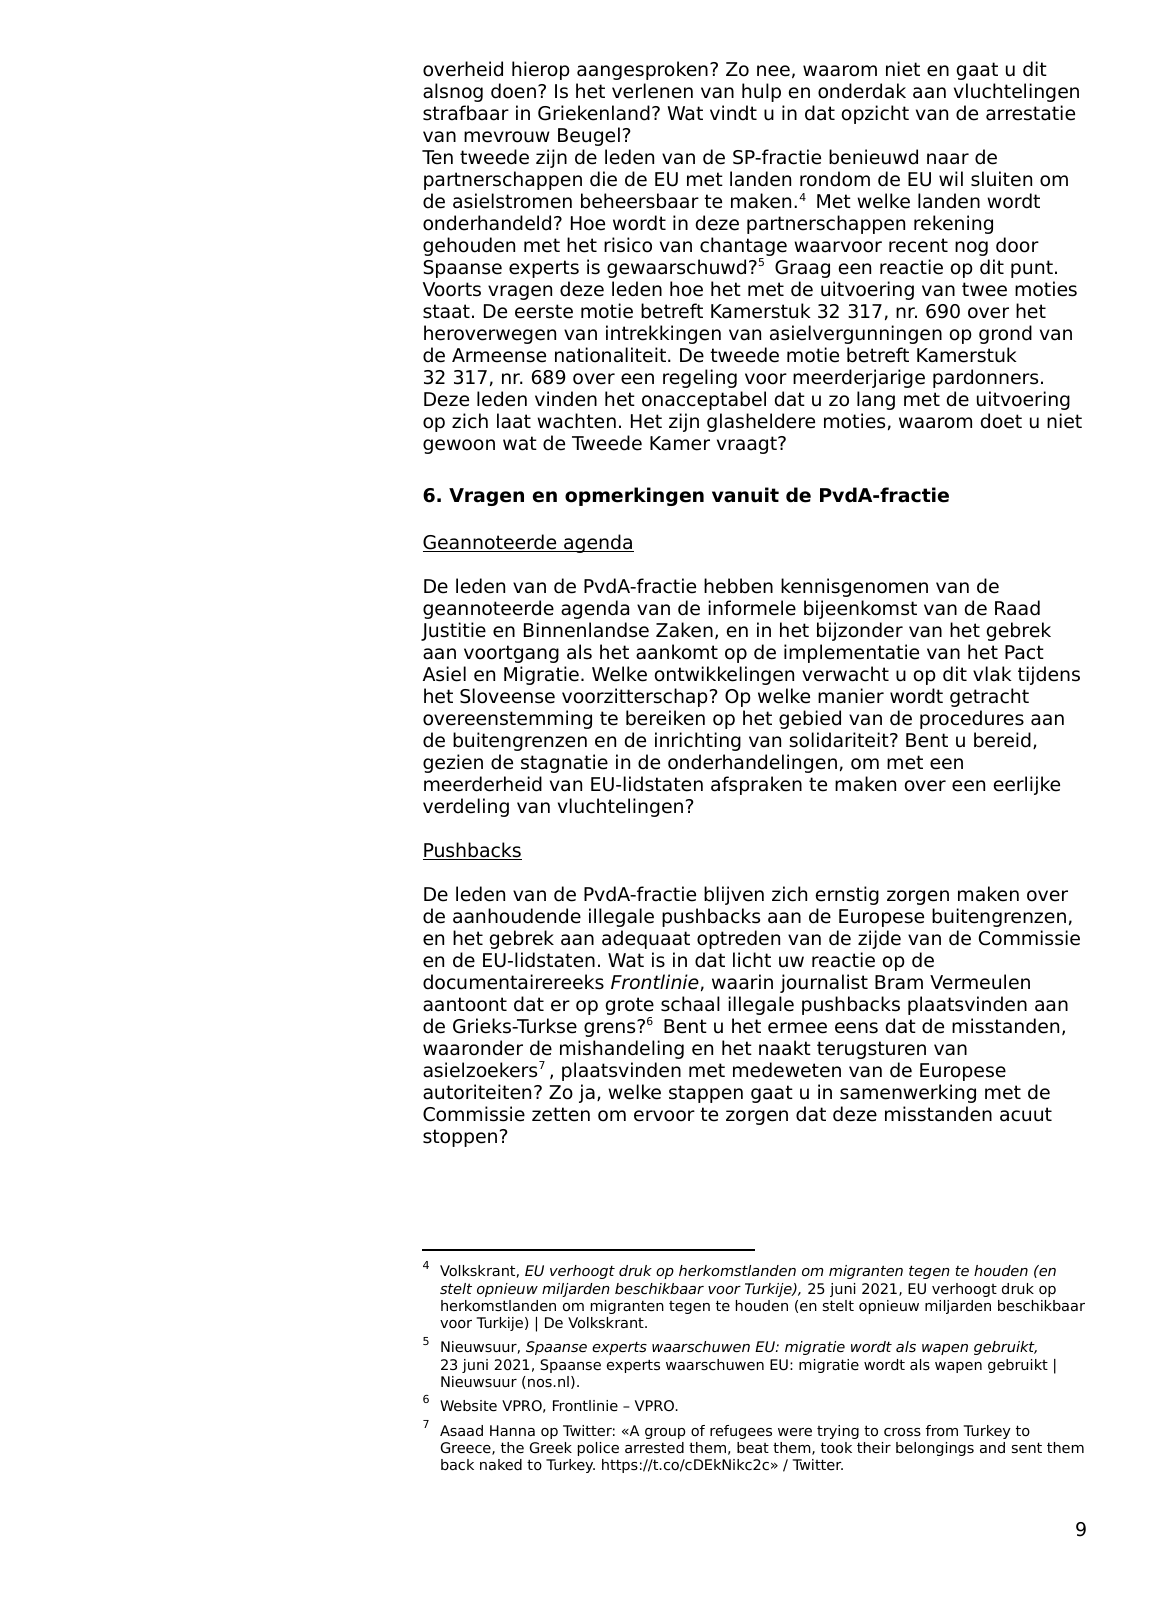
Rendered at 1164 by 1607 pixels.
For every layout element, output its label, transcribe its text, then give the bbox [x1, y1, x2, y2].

text overheid hierop aangesproken? Zo nee, waarom niet en gaat u dit alsnog doen? Is het verlenen van hulp en onderdak aan vluchtelingen strafbaar in Griekenland? Wat vindt u in dat opzicht van de arrestatie van mevrouw Beugel? [422, 59, 1087, 147]
text Voorts vragen deze leden hoe het met de uitvoering van twee moties staat. De eerste motie betreft Kamerstuk 32 317, nr. 690 over het heroverwegen van intrekkingen van asielvergunningen op grond van de Armeense nationaliteit. De tweede motie betreft Kamerstuk 32 317, nr. 689 over een regeling voor meerderjarige pardonners. Deze leden vinden het onacceptabel dat u zo lang met de uitvoering op zich laat wachten. Het zijn glasheldere moties, waarom doet u niet gewoon wat de Tweede Kamer vraagt? [422, 279, 1087, 455]
text De leden van de PvdA-fractie hebben kennisgenomen van de geannoteerde agenda van de informele bijeenkomst van de Raad Justitie en Binnenlandse Zaken, en in het bijzonder van het gebrek aan voortgang als het aankomt op de implementatie van het Pact Asiel en Migratie. Welke ontwikkelingen verwacht u op dit vlak tijdens het Sloveense voorzitterschap? Op welke manier wordt getracht overeenstemming te bereiken op het gebied van de procedures aan de buitengrenzen en de inrichting van solidariteit? Bent u bereid, gezien de stagnatie in de onderhandelingen, om met een meerderheid van EU-lidstaten afspraken te maken over een eerlijke verdeling van vluchtelingen? [422, 576, 1087, 818]
subtitle 6. Vragen en opmerkingen vanuit de PvdA-fractie [422, 485, 1087, 507]
text Asaad Hanna op Twitter: «A group of refugees were trying to cross from Turkey to Greece, the Greek police arrested them, beat them, took their belongings and sent them back naked to Turkey. https://t.co/cDEkNikc2c» / Twitter. [422, 1418, 1087, 1474]
text Nieuwsuur, Spaanse experts waarschuwen EU: migratie wordt als wapen gebruikt, 23 juni 2021, Spaanse experts waarschuwen EU: migratie wordt als wapen gebruikt | Nieuwsuur (nos.nl). [422, 1335, 1087, 1391]
text De leden van de PvdA-fractie blijven zich ernstig zorgen maken over de aanhoudende illegale pushbacks aan de Europese buitengrenzen, en het gebrek aan adequaat optreden van de zijde van de Commissie en de EU-lidstaten. Wat is in dat licht uw reactie op de documentairereeks Frontlinie, waarin journalist Bram Vermeulen aantoont dat er op grote schaal illegale pushbacks plaatsvinden aan de Grieks-Turkse grens? Bent u het ermee eens dat de misstanden, waaronder de mishandeling en het naakt terugsturen van asielzoekers, plaatsvinden met medeweten van de Europese autoriteiten? Zo ja, welke stappen gaat u in samenwerking met de Commissie zetten om ervoor te zorgen dat deze misstanden acuut stoppen? [422, 884, 1087, 1148]
text Ten tweede zijn de leden van de SP-fractie benieuwd naar de partnerschappen die de EU met landen rondom de EU wil sluiten om de asielstromen beheersbaar te maken. Met welke landen wordt onderhandeld? Hoe wordt in deze partnerschappen rekening gehouden met het risico van chantage waarvoor recent nog door Spaanse experts is gewaarschuwd? Graag een reactie op dit punt. [422, 147, 1087, 279]
text Volkskrant, EU verhoogt druk op herkomstlanden om migranten tegen te houden (en stelt opnieuw miljarden beschikbaar voor Turkije), 25 juni 2021, EU verhoogt druk op herkomstlanden om migranten tegen te houden (en stelt opnieuw miljarden beschikbaar voor Turkije) | De Volkskrant. [422, 1259, 1087, 1332]
subtitle Geannoteerde agenda [422, 532, 1087, 554]
subtitle Pushbacks [422, 840, 1087, 862]
text Website VPRO, Frontlinie – VPRO. [422, 1393, 1087, 1416]
